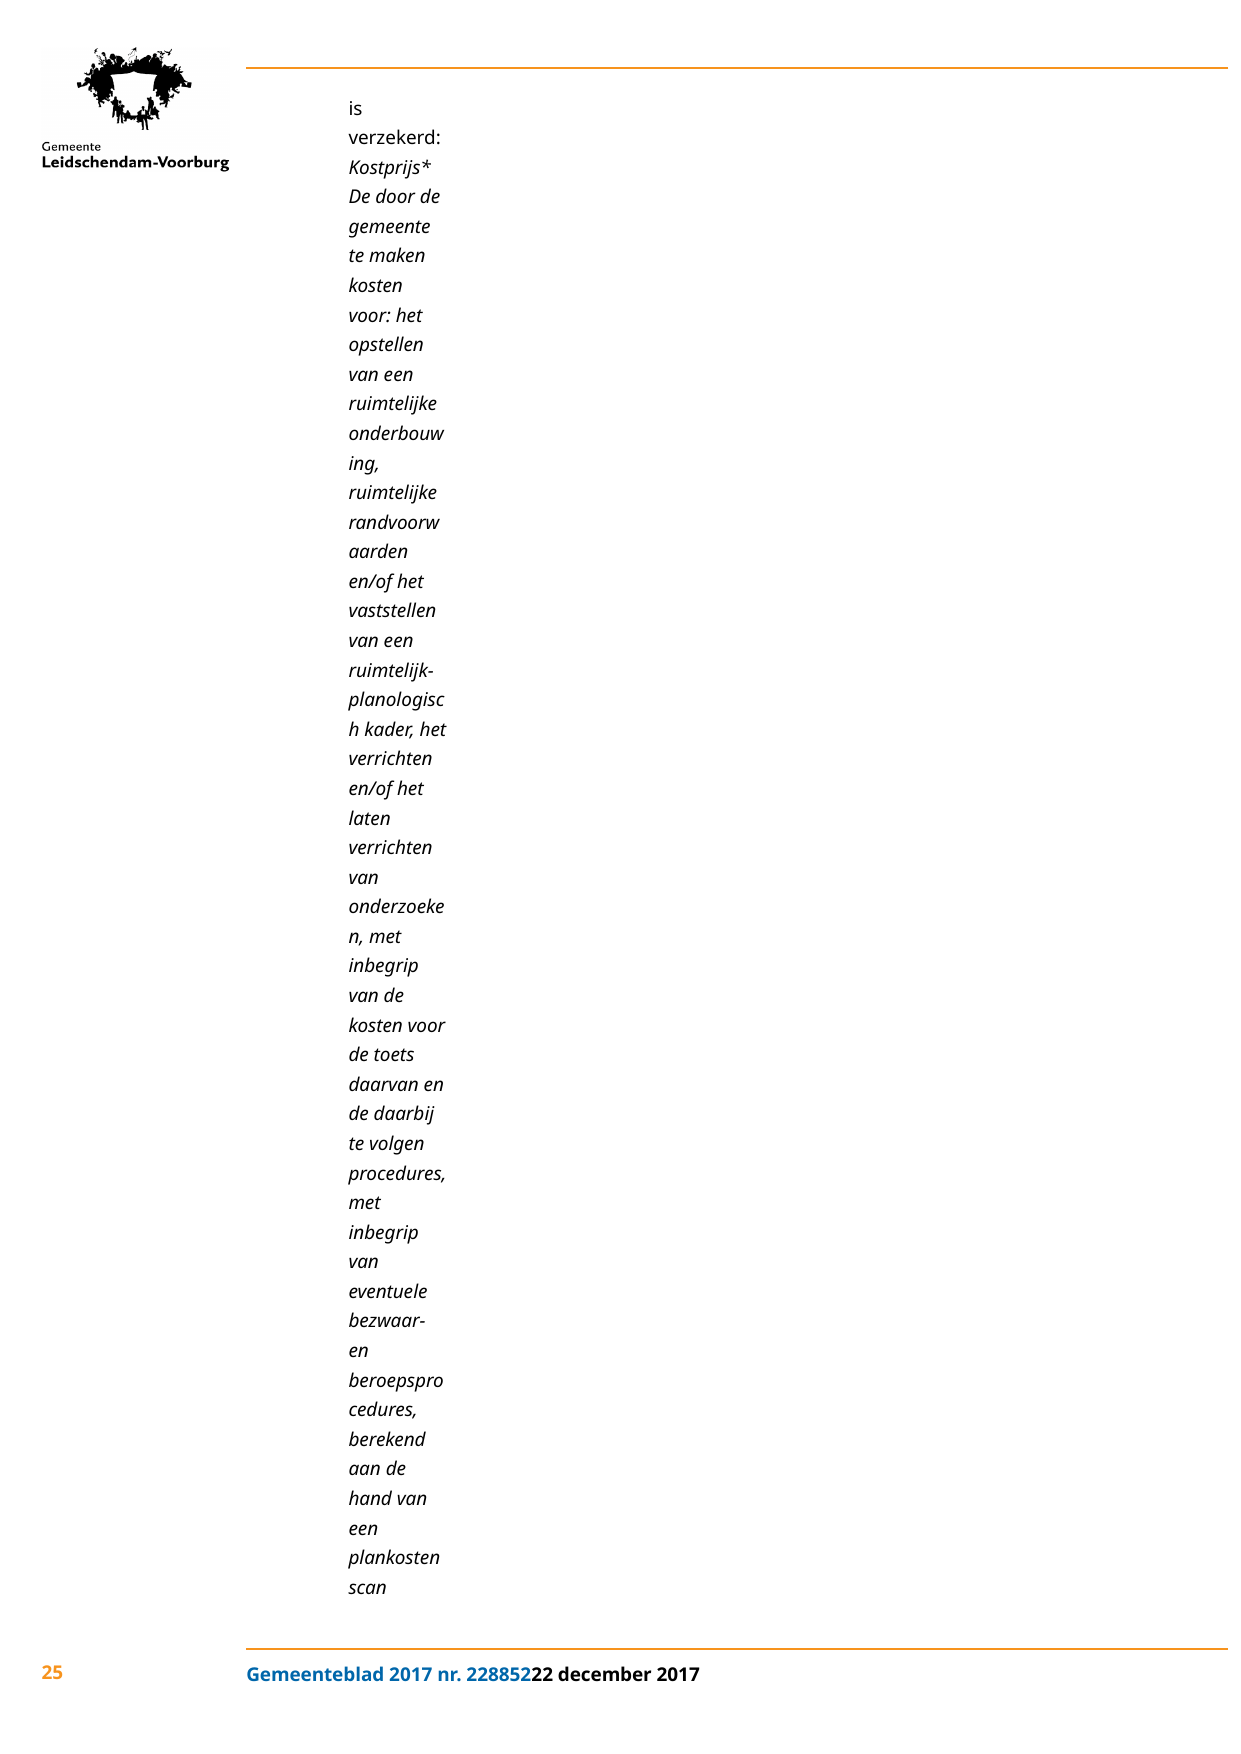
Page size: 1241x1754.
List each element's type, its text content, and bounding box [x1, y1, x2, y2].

table_cell [449, 95, 549, 1600]
picture [41, 47, 231, 172]
table_cell [248, 95, 348, 1600]
table_cell is verzekerd: Kostprijs* De door de gemeente te maken kosten voor: het opstellen van een ruimtelijke onderbouwing, ruimtelijke randvoorwaarden en/of het vaststellen van een ruimtelijk-planologisch kader, het verrichten en/of het laten verrichten van onderzoeken, met inbegrip van de kosten voor de toets daarvan en de daarbij te volgen procedures, met inbegrip van eventuele bezwaar- en beroepsprocedures, berekend aan de hand van een plankostenscan [348, 95, 449, 1600]
